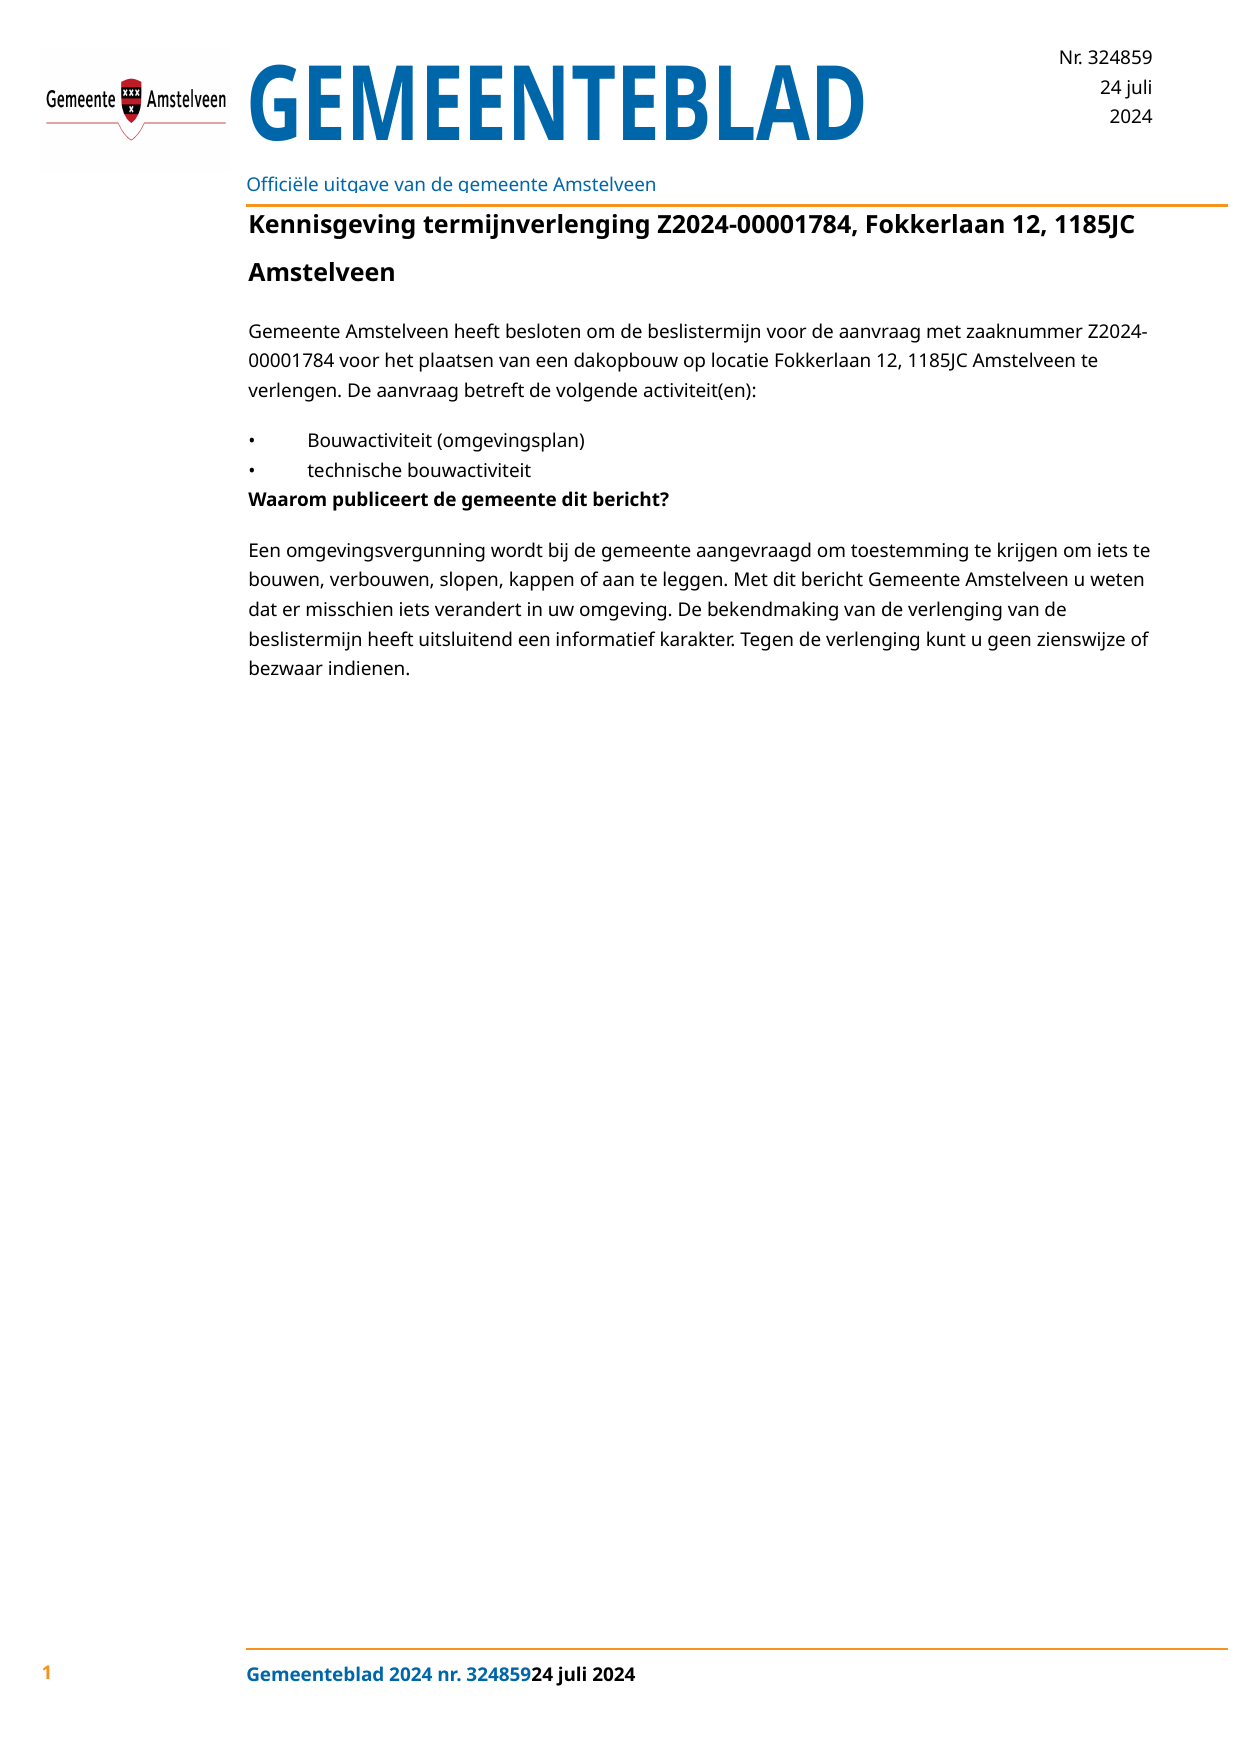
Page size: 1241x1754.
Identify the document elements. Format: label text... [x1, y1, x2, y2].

text Gemeente Amstelveen heeft besloten om de beslistermijn voor de aanvraag met zaaknummer Z2024-00001784 voor het plaatsen van een dakopbouw op locatie Fokkerlaan 12, 1185JC Amstelveen te verlengen. De aanvraag betreft de volgende activiteit(en): [248, 318, 1152, 403]
text Kennisgeving termijnverlenging Z2024-00001784, Fokkerlaan 12, 1185JC Amstelveen [248, 207, 1152, 288]
text Een omgevingsvergunning wordt bij de gemeente aangevraagd om toestemming te krijgen om iets te bouwen, verbouwen, slopen, kappen of aan te leggen. Met dit bericht Gemeente Amstelveen u weten dat er misschien iets verandert in uw omgeving. De bekendmaking van de verlenging van de beslistermijn heeft uitsluitend een informatief karakter. Tegen de verlenging kunt u geen zienswijze of bezwaar indienen. [248, 537, 1152, 681]
list Bouwactiviteit (omgevingsplan) [248, 427, 1152, 453]
picture [41, 47, 231, 172]
text Waarom publiceert de gemeente dit bericht? [248, 487, 1152, 512]
list technische bouwactiviteit [248, 457, 1152, 483]
